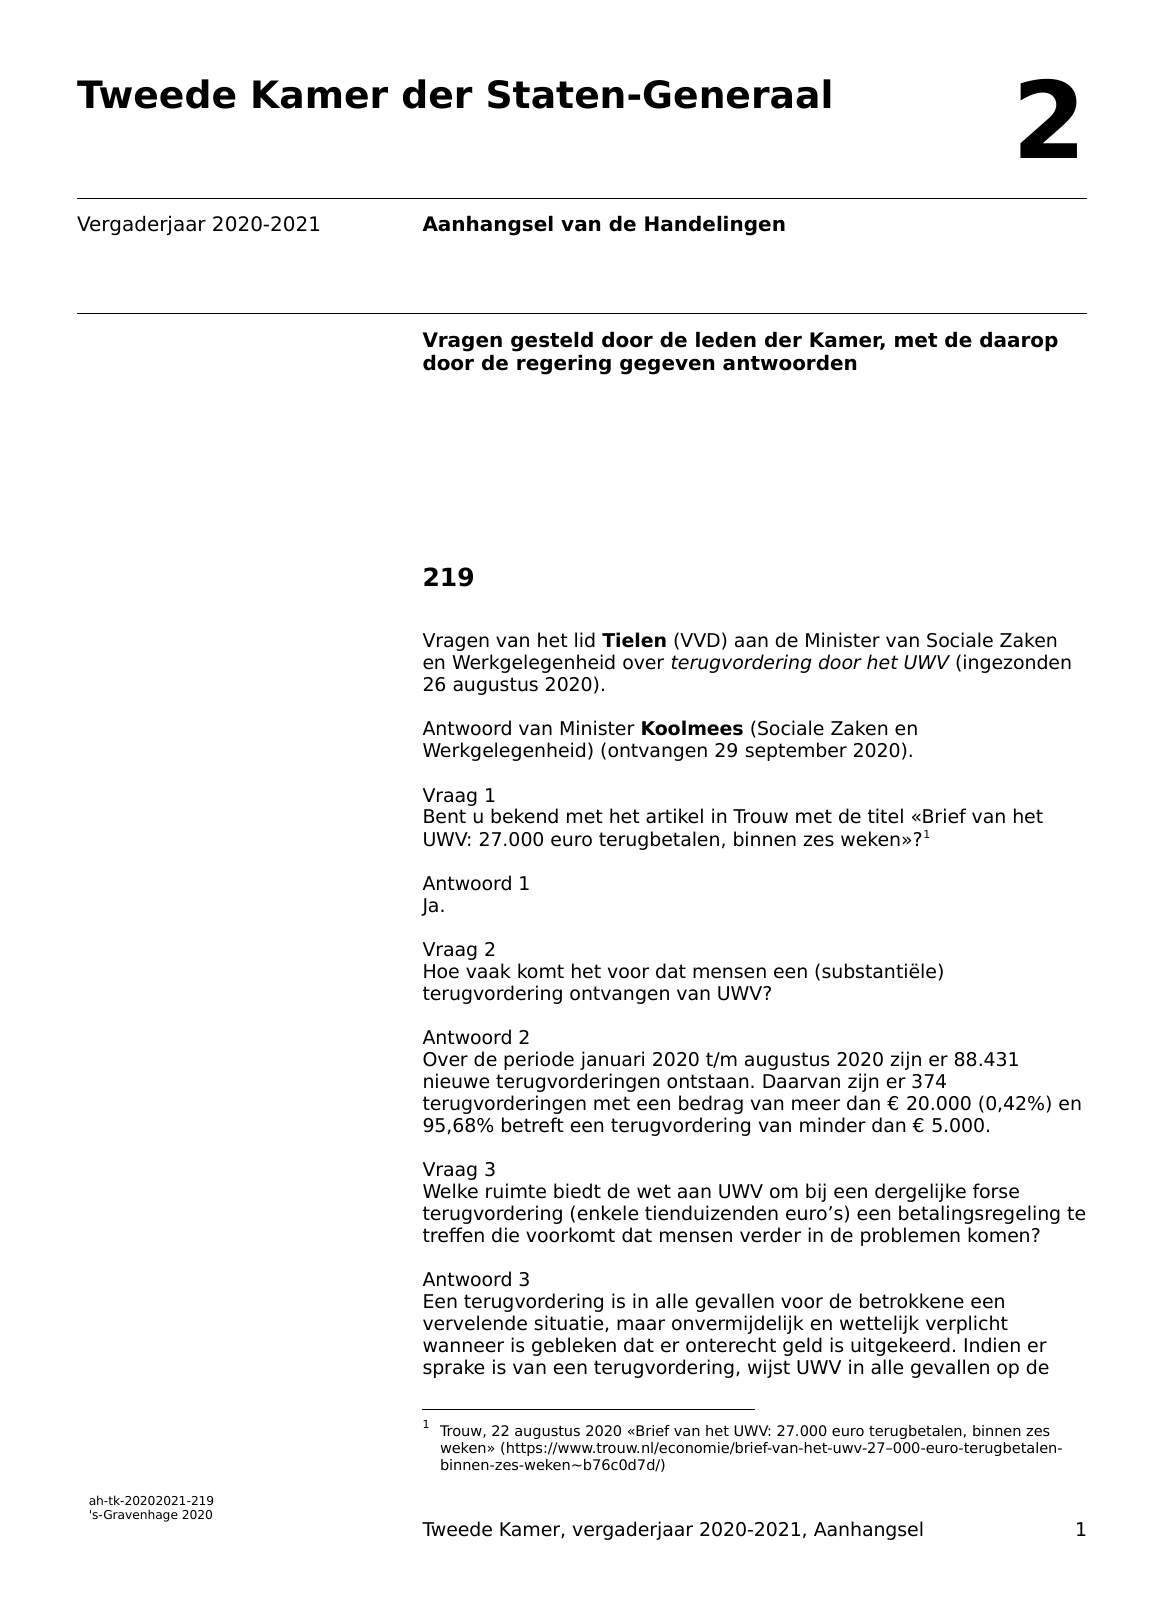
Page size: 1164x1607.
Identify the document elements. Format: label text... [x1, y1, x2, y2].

text Antwoord 2 [422, 1027, 1087, 1049]
text Antwoord 1 [422, 873, 1087, 894]
text Een terugvordering is in alle gevallen voor de betrokkene een vervelende situatie, maar onvermijdelijk en wettelijk verplicht wanneer is gebleken dat er onterecht geld is uitgekeerd. Indien er sprake is van een terugvordering, wijst UWV in alle gevallen op de [422, 1291, 1087, 1379]
table_header 2 [886, 59, 1087, 198]
text 219 [422, 563, 1087, 592]
table_cell [77, 314, 422, 375]
text Antwoord van Minister Koolmees (Sociale Zaken en Werkgelegenheid) (ontvangen 29 september 2020). [422, 718, 1087, 762]
text Vraag 3 [422, 1159, 1087, 1181]
text Ja. [422, 894, 1087, 917]
table_cell Aanhangsel van de Handelingen [422, 199, 1087, 313]
text Antwoord 3 [422, 1269, 1087, 1291]
text Bent u bekend met het artikel in Trouw met de titel «Brief van het UWV: 27.000 euro terugbetalen, binnen zes weken»? [422, 806, 1087, 850]
text Hoe vaak komt het voor dat mensen een (substantiële) terugvordering ontvangen van UWV? [422, 961, 1087, 1005]
text Vraag 2 [422, 939, 1087, 961]
text 's-Gravenhage 2020 [88, 1508, 323, 1522]
table_cell Vragen gesteld door de leden der Kamer, met de daarop door de regering gegeven antwoorden [422, 314, 1087, 375]
text Over de periode januari 2020 t/m augustus 2020 zijn er 88.431 nieuwe terugvorderingen ontstaan. Daarvan zijn er 374 terugvorderingen met een bedrag van meer dan € 20.000 (0,42%) en 95,68% betreft een terugvordering van minder dan € 5.000. [422, 1049, 1087, 1137]
table_header Tweede Kamer der Staten-Generaal [77, 59, 886, 198]
text Vraag 1 [422, 784, 1087, 806]
table_cell Vergaderjaar 2020-2021 [77, 199, 422, 313]
text Trouw, 22 augustus 2020 «Brief van het UWV: 27.000 euro terugbetalen, binnen zes weken» (https://www.trouw.nl/economie/brief-van-het-uwv-27–000-euro-terugbetalen-binnen-zes-weken~b76c0d7d/) [422, 1418, 1087, 1474]
text Welke ruimte biedt de wet aan UWV om bij een dergelijke forse terugvordering (enkele tienduizenden euro’s) een betalingsregeling te treffen die voorkomt dat mensen verder in de problemen komen? [422, 1181, 1087, 1247]
text ah-tk-20202021-219 [88, 1494, 323, 1508]
text Vragen van het lid Tielen (VVD) aan de Minister van Sociale Zaken en Werkgelegenheid over terugvordering door het UWV (ingezonden 26 augustus 2020). [422, 630, 1087, 696]
